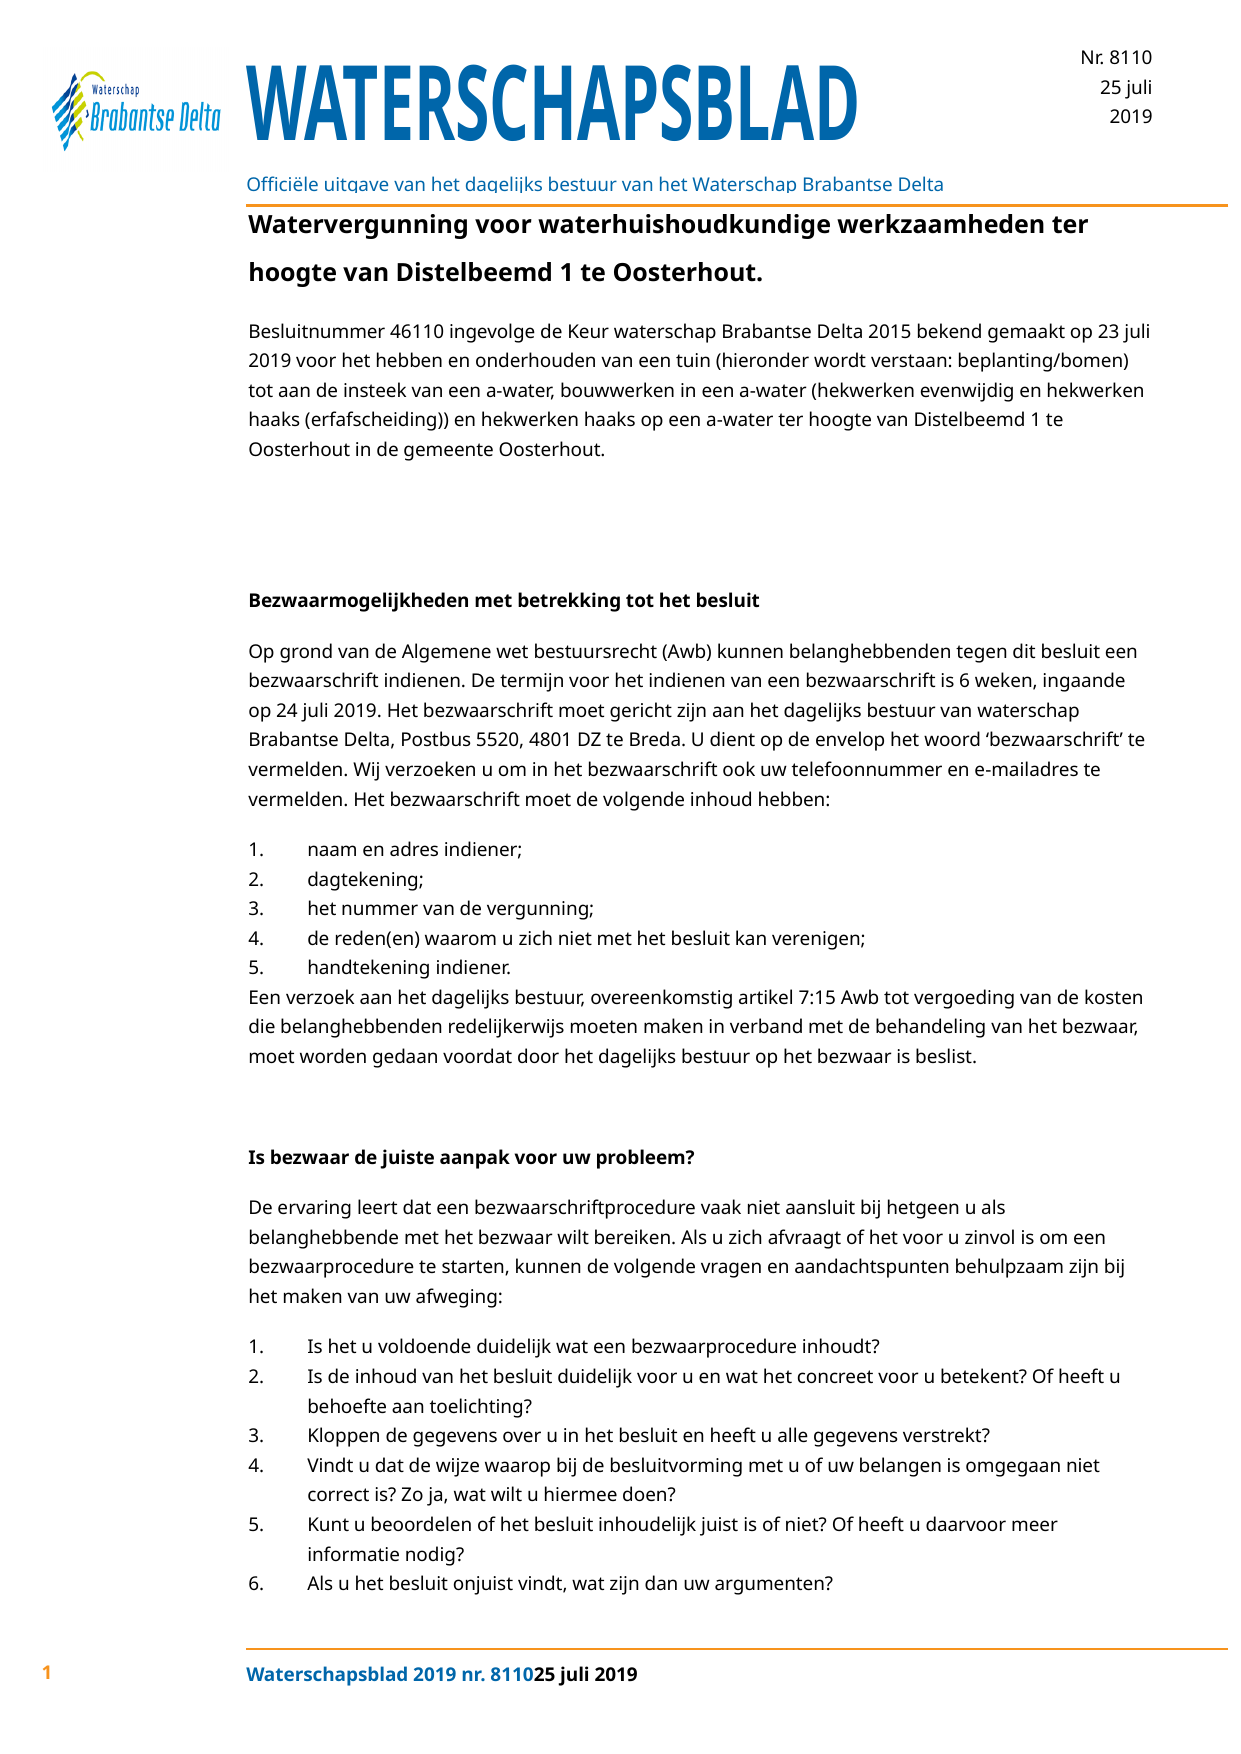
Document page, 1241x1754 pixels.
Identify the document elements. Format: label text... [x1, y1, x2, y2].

list de reden(en) waarom u zich niet met het besluit kan verenigen; [248, 925, 1152, 951]
list Kunt u beoordelen of het besluit inhoudelijk juist is of niet? Of heeft u daarvoor meer informatie nodig? [248, 1511, 1152, 1567]
picture [41, 47, 231, 172]
list het nummer van de vergunning; [248, 895, 1152, 921]
list dagtekening; [248, 866, 1152, 892]
list Is het u voldoende duidelijk wat een bezwaarprocedure inhoudt? [248, 1334, 1152, 1359]
list handtekening indiener. [248, 954, 1152, 980]
text Bezwaarmogelijkheden met betrekking tot het besluit [248, 587, 1152, 613]
list Als u het besluit onjuist vindt, wat zijn dan uw argumenten? [248, 1570, 1152, 1596]
list naam en adres indiener; [248, 836, 1152, 862]
list Is de inhoud van het besluit duidelijk voor u en wat het concreet voor u betekent? Of heeft u behoefte aan toelichting? [248, 1363, 1152, 1419]
text Op grond van de Algemene wet bestuursrecht (Awb) kunnen belanghebbenden tegen dit besluit een bezwaarschrift indienen. De termijn voor het indienen van een bezwaarschrift is 6 weken, ingaande op 24 juli 2019. Het bezwaarschrift moet gericht zijn aan het dagelijks bestuur van waterschap Brabantse Delta, Postbus 5520, 4801 DZ te Breda. U dient op de envelop het woord ‘bezwaarschrift’ te vermelden. Wij verzoeken u om in het bezwaarschrift ook uw telefoonnummer en e‑mailadres te vermelden. Het bezwaarschrift moet de volgende inhoud hebben: [248, 638, 1152, 812]
text De ervaring leert dat een bezwaarschriftprocedure vaak niet aansluit bij hetgeen u als belanghebbende met het bezwaar wilt bereiken. Als u zich afvraagt of het voor u zinvol is om een bezwaarprocedure te starten, kunnen de volgende vragen en aandachtspunten behulpzaam zijn bij het maken van uw afweging: [248, 1194, 1152, 1309]
list Kloppen de gegevens over u in het besluit en heeft u alle gegevens verstrekt? [248, 1422, 1152, 1448]
text Een verzoek aan het dagelijks bestuur, overeenkomstig artikel 7:15 Awb tot vergoeding van de kosten die belanghebbenden redelijkerwijs moeten maken in verband met de behandeling van het bezwaar, moet worden gedaan voordat door het dagelijks bestuur op het bezwaar is beslist. [248, 984, 1152, 1069]
list Vindt u dat de wijze waarop bij de besluitvorming met u of uw belangen is omgegaan niet correct is? Zo ja, wat wilt u hiermee doen? [248, 1452, 1152, 1507]
text Watervergunning voor waterhuishoudkundige werkzaamheden ter hoogte van Distelbeemd 1 te Oosterhout. [248, 207, 1152, 288]
text Besluitnummer 46110 ingevolge de Keur waterschap Brabantse Delta 2015 bekend gemaakt op 23 juli 2019 voor het hebben en onderhouden van een tuin (hieronder wordt verstaan: beplanting/bomen) tot aan de insteek van een a-water, bouwwerken in een a-water (hekwerken evenwijdig en hekwerken haaks (erfafscheiding)) en hekwerken haaks op een a-water ter hoogte van Distelbeemd 1 te Oosterhout in de gemeente Oosterhout. [248, 318, 1152, 462]
text Is bezwaar de juiste aanpak voor uw probleem? [248, 1144, 1152, 1170]
